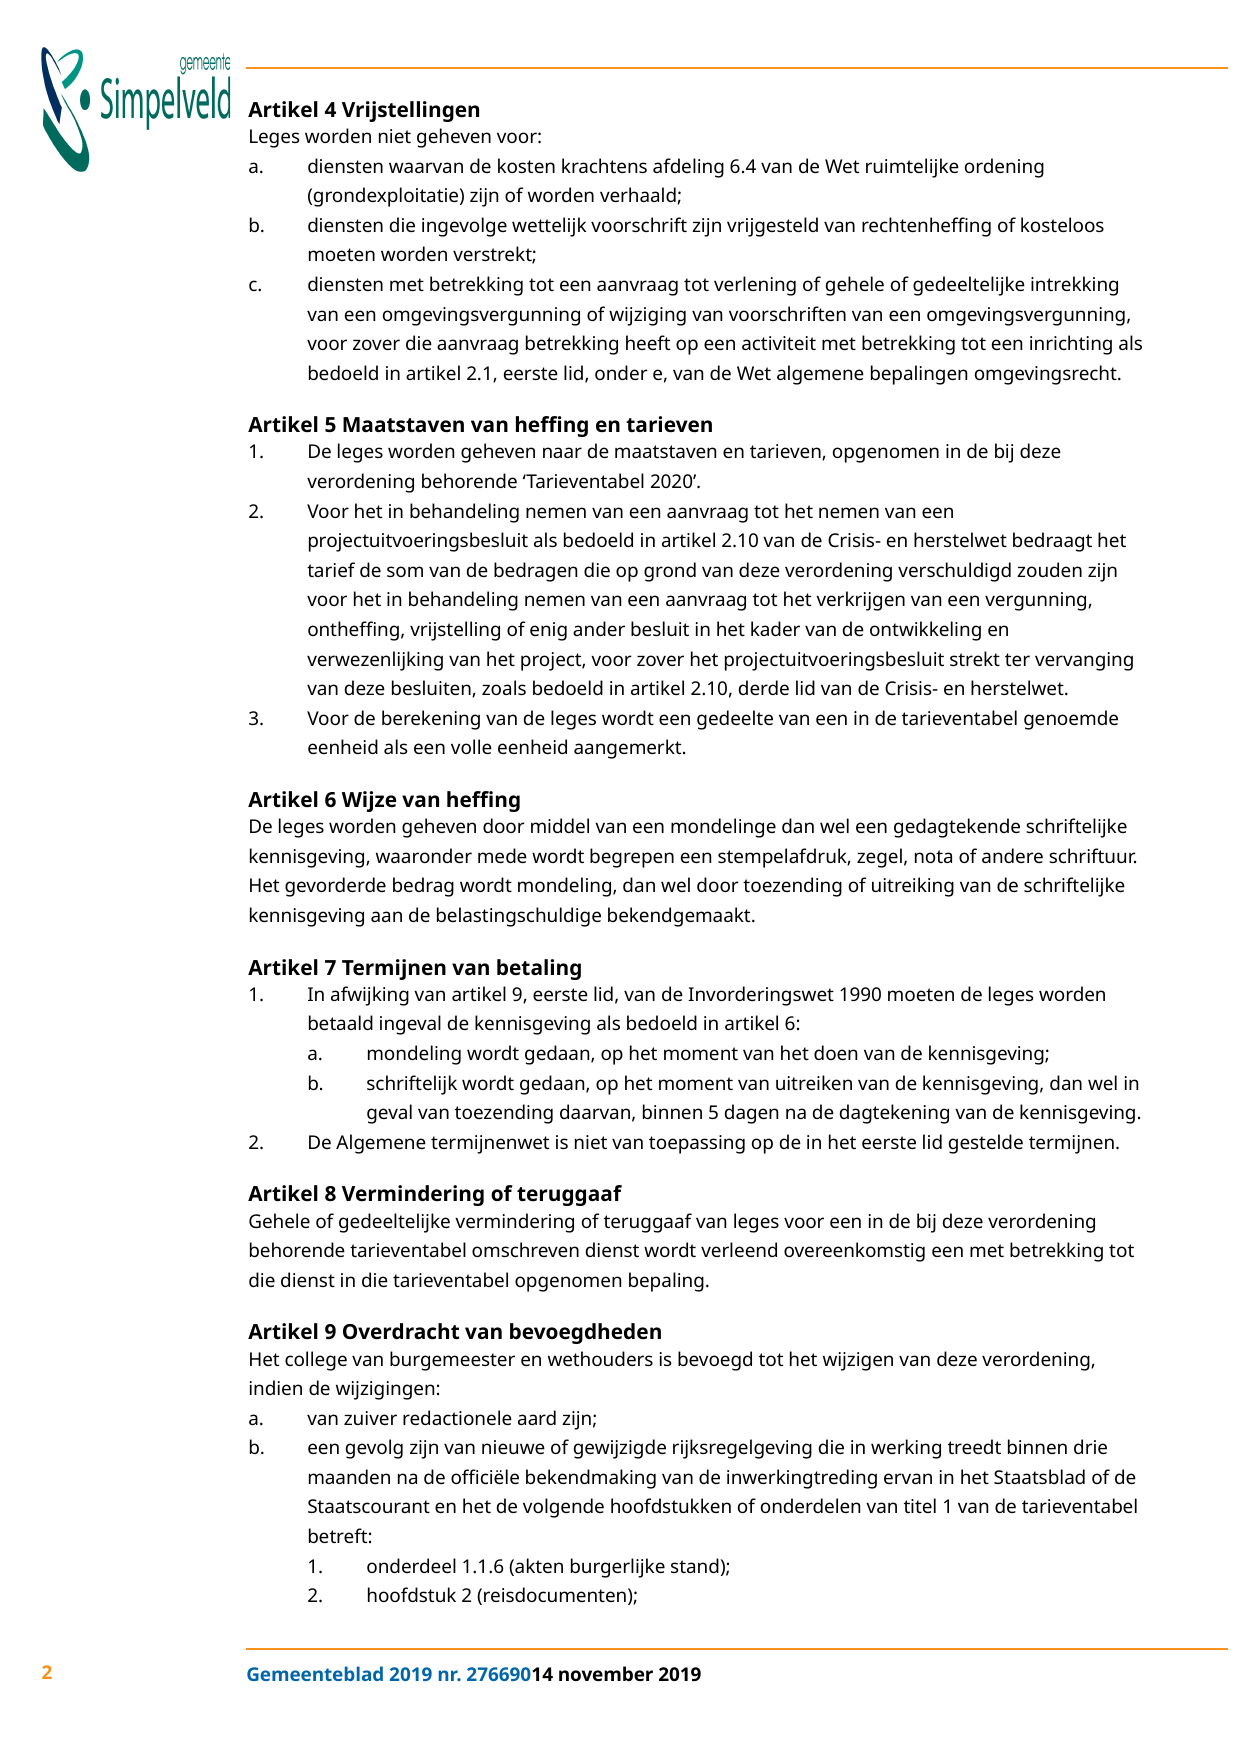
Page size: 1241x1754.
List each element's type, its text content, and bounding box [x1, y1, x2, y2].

list diensten waarvan de kosten krachtens afdeling 6.4 van de Wet ruimtelijke ordening (grondexploitatie) zijn of worden verhaald; [248, 153, 1152, 208]
list schriftelijk wordt gedaan, op het moment van uitreiken van de kennisgeving, dan wel in geval van toezending daarvan, binnen 5 dagen na de dagtekening van de kennisgeving. [307, 1070, 1152, 1125]
text Artikel 8 Vermindering of teruggaaf [248, 1179, 1152, 1208]
text Artikel 7 Termijnen van betaling [248, 953, 1152, 981]
list onderdeel 1.1.6 (akten burgerlijke stand); [307, 1553, 1152, 1579]
list mondeling wordt gedaan, op het moment van het doen van de kennisgeving; [307, 1040, 1152, 1066]
text Artikel 4 Vrijstellingen [248, 95, 1152, 123]
text Gehele of gedeeltelijke vermindering of teruggaaf van leges voor een in de bij deze verordening behorende tarieventabel omschreven dienst wordt verleend overeenkomstig een met betrekking tot die dienst in die tarieventabel opgenomen bepaling. [248, 1208, 1152, 1293]
list Voor het in behandeling nemen van een aanvraag tot het nemen van een projectuitvoeringsbesluit als bedoeld in artikel 2.10 van de Crisis- en herstelwet bedraagt het tarief de som van de bedragen die op grond van deze verordening verschuldigd zouden zijn voor het in behandeling nemen van een aanvraag tot het verkrijgen van een vergunning, ontheffing, vrijstelling of enig ander besluit in het kader van de ontwikkeling en verwezenlijking van het project, voor zover het projectuitvoeringsbesluit strekt ter vervanging van deze besluiten, zoals bedoeld in artikel 2.10, derde lid van de Crisis- en herstelwet. [248, 498, 1152, 701]
list De Algemene termijnenwet is niet van toepassing op de in het eerste lid gestelde termijnen. [248, 1129, 1152, 1155]
text Artikel 9 Overdracht van bevoegdheden [248, 1317, 1152, 1346]
list diensten met betrekking tot een aanvraag tot verlening of gehele of gedeeltelijke intrekking van een omgevingsvergunning of wijziging van voorschriften van een omgevingsvergunning, voor zover die aanvraag betrekking heeft op een activiteit met betrekking tot een inrichting als bedoeld in artikel 2.1, eerste lid, onder e, van de Wet algemene bepalingen omgevingsrecht. [248, 271, 1152, 386]
list In afwijking van artikel 9, eerste lid, van de Invorderingswet 1990 moeten de leges worden betaald ingeval de kennisgeving als bedoeld in artikel 6: [248, 981, 1152, 1036]
text Het college van burgemeester en wethouders is bevoegd tot het wijzigen van deze verordening, indien de wijzigingen: [248, 1346, 1152, 1401]
list hoofdstuk 2 (reisdocumenten); [307, 1582, 1152, 1608]
picture [41, 47, 231, 172]
list een gevolg zijn van nieuwe of gewijzigde rijksregelgeving die in werking treedt binnen drie maanden na de officiële bekendmaking van de inwerkingtreding ervan in het Staatsblad of de Staatscourant en het de volgende hoofdstukken of onderdelen van titel 1 van de tarieventabel betreft: [248, 1434, 1152, 1549]
text Leges worden niet geheven voor: [248, 123, 1152, 149]
list De leges worden geheven naar de maatstaven en tarieven, opgenomen in de bij deze verordening behorende ‘Tarieventabel 2020’. [248, 439, 1152, 494]
text Artikel 6 Wijze van heffing [248, 785, 1152, 813]
text De leges worden geheven door middel van een mondelinge dan wel een gedagtekende schriftelijke kennisgeving, waaronder mede wordt begrepen een stempelafdruk, zegel, nota of andere schriftuur. Het gevorderde bedrag wordt mondeling, dan wel door toezending of uitreiking van de schriftelijke kennisgeving aan de belastingschuldige bekendgemaakt. [248, 813, 1152, 928]
list diensten die ingevolge wettelijk voorschrift zijn vrijgesteld van rechtenheffing of kosteloos moeten worden verstrekt; [248, 212, 1152, 267]
list Voor de berekening van de leges wordt een gedeelte van een in de tarieventabel genoemde eenheid als een volle eenheid aangemerkt. [248, 705, 1152, 760]
text Artikel 5 Maatstaven van heffing en tarieven [248, 410, 1152, 439]
list van zuiver redactionele aard zijn; [248, 1405, 1152, 1431]
